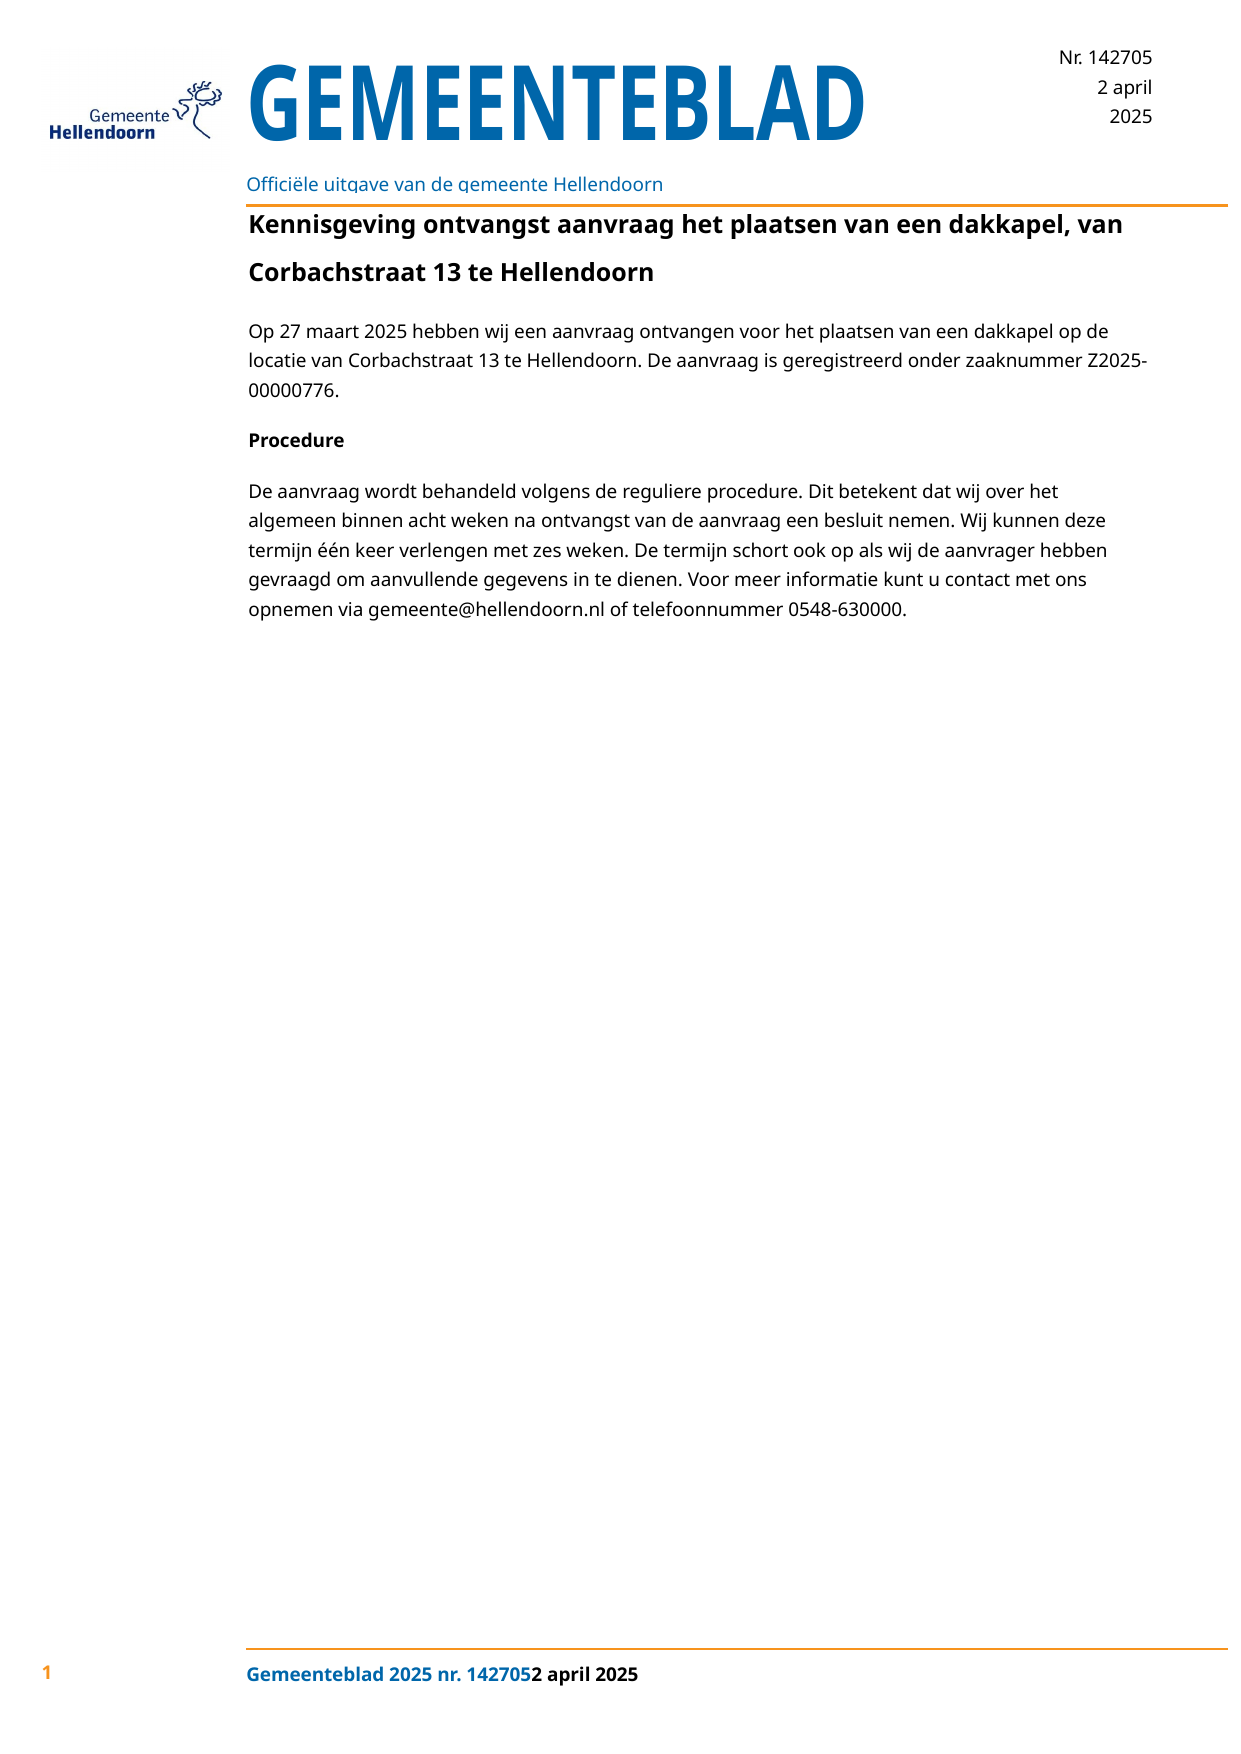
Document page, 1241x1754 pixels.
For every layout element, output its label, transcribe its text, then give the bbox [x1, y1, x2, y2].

picture [41, 47, 231, 172]
text De aanvraag wordt behandeld volgens de reguliere procedure. Dit betekent dat wij over het algemeen binnen acht weken na ontvangst van de aanvraag een besluit nemen. Wij kunnen deze termijn één keer verlengen met zes weken. De termijn schort ook op als wij de aanvrager hebben gevraagd om aanvullende gegevens in te dienen. Voor meer informatie kunt u contact met ons opnemen via gemeente@hellendoorn.nl of telefoonnummer 0548-630000. [248, 478, 1152, 622]
text Procedure [248, 427, 1152, 453]
text Op 27 maart 2025 hebben wij een aanvraag ontvangen voor het plaatsen van een dakkapel op de locatie van Corbachstraat 13 te Hellendoorn. De aanvraag is geregistreerd onder zaaknummer Z2025-00000776. [248, 318, 1152, 403]
text Kennisgeving ontvangst aanvraag het plaatsen van een dakkapel, van Corbachstraat 13 te Hellendoorn [248, 207, 1152, 288]
